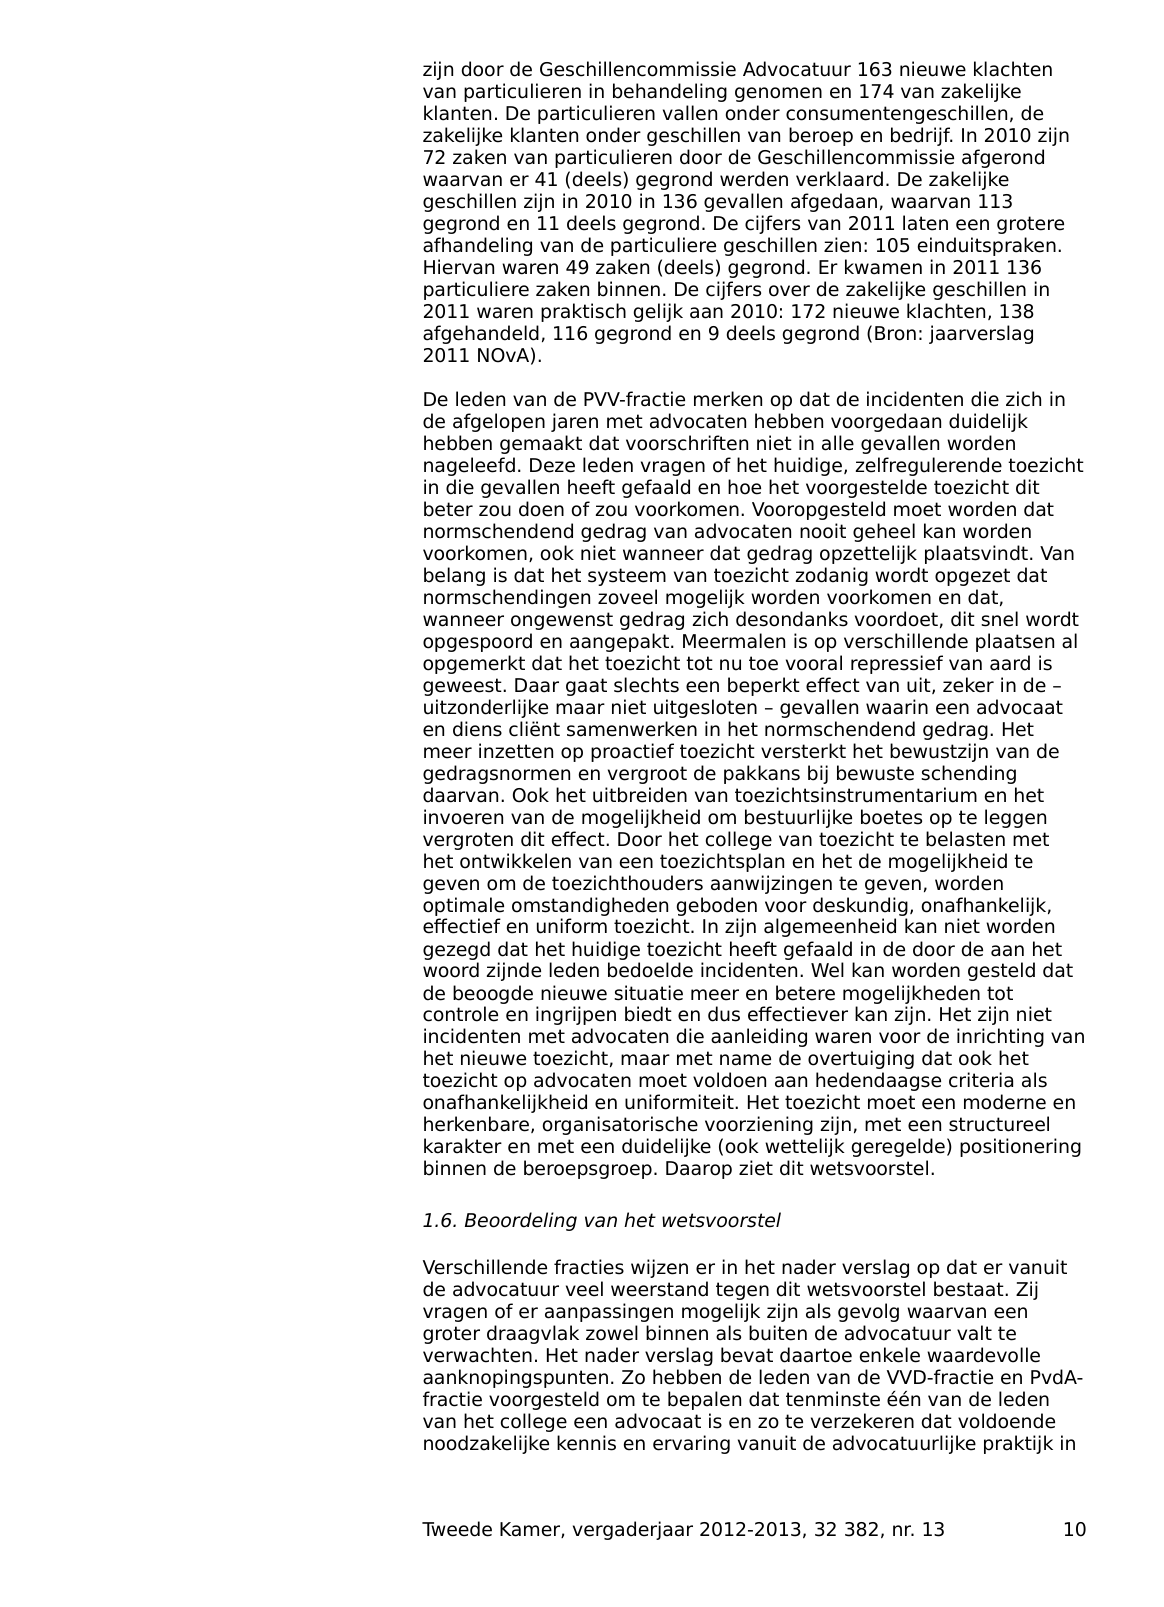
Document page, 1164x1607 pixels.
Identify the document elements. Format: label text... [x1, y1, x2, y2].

text De leden van de PVV-fractie merken op dat de incidenten die zich in de afgelopen jaren met advocaten hebben voorgedaan duidelijk hebben gemaakt dat voorschriften niet in alle gevallen worden nageleefd. Deze leden vragen of het huidige, zelfregulerende toezicht in die gevallen heeft gefaald en hoe het voorgestelde toezicht dit beter zou doen of zou voorkomen. Vooropgesteld moet worden dat normschendend gedrag van advocaten nooit geheel kan worden voorkomen, ook niet wanneer dat gedrag opzettelijk plaatsvindt. Van belang is dat het systeem van toezicht zodanig wordt opgezet dat normschendingen zoveel mogelijk worden voorkomen en dat, wanneer ongewenst gedrag zich desondanks voordoet, dit snel wordt opgespoord en aangepakt. Meermalen is op verschillende plaatsen al opgemerkt dat het toezicht tot nu toe vooral repressief van aard is geweest. Daar gaat slechts een beperkt effect van uit, zeker in de – uitzonderlijke maar niet uitgesloten – gevallen waarin een advocaat en diens cliënt samenwerken in het normschendend gedrag. Het meer inzetten op proactief toezicht versterkt het bewustzijn van de gedragsnormen en vergroot de pakkans bij bewuste schending daarvan. Ook het uitbreiden van toezichtsinstrumentarium en het invoeren van de mogelijkheid om bestuurlijke boetes op te leggen vergroten dit effect. Door het college van toezicht te belasten met het ontwikkelen van een toezichtsplan en het de mogelijkheid te geven om de toezichthouders aanwijzingen te geven, worden optimale omstandigheden geboden voor deskundig, onafhankelijk, effectief en uniform toezicht. In zijn algemeenheid kan niet worden gezegd dat het huidige toezicht heeft gefaald in de door de aan het woord zijnde leden bedoelde incidenten. Wel kan worden gesteld dat de beoogde nieuwe situatie meer en betere mogelijkheden tot controle en ingrijpen biedt en dus effectiever kan zijn. Het zijn niet incidenten met advocaten die aanleiding waren voor de inrichting van het nieuwe toezicht, maar met name de overtuiging dat ook het toezicht op advocaten moet voldoen aan hedendaagse criteria als onafhankelijkheid en uniformiteit. Het toezicht moet een moderne en herkenbare, organisatorische voorziening zijn, met een structureel karakter en met een duidelijke (ook wettelijk geregelde) positionering binnen de beroepsgroep. Daarop ziet dit wetsvoorstel. [422, 389, 1087, 1180]
text Verschillende fracties wijzen er in het nader verslag op dat er vanuit de advocatuur veel weerstand tegen dit wetsvoorstel bestaat. Zij vragen of er aanpassingen mogelijk zijn als gevolg waarvan een groter draagvlak zowel binnen als buiten de advocatuur valt te verwachten. Het nader verslag bevat daartoe enkele waardevolle aanknopingspunten. Zo hebben de leden van de VVD-fractie en PvdA-fractie voorgesteld om te bepalen dat tenminste één van de leden van het college een advocaat is en zo te verzekeren dat voldoende noodzakelijke kennis en ervaring vanuit de advocatuurlijke praktijk in [422, 1257, 1087, 1455]
text zijn door de Geschillencommissie Advocatuur 163 nieuwe klachten van particulieren in behandeling genomen en 174 van zakelijke klanten. De particulieren vallen onder consumentengeschillen, de zakelijke klanten onder geschillen van beroep en bedrijf. In 2010 zijn 72 zaken van particulieren door de Geschillencommissie afgerond waarvan er 41 (deels) gegrond werden verklaard. De zakelijke geschillen zijn in 2010 in 136 gevallen afgedaan, waarvan 113 gegrond en 11 deels gegrond. De cijfers van 2011 laten een grotere afhandeling van de particuliere geschillen zien: 105 einduitspraken. Hiervan waren 49 zaken (deels) gegrond. Er kwamen in 2011 136 particuliere zaken binnen. De cijfers over de zakelijke geschillen in 2011 waren praktisch gelijk aan 2010: 172 nieuwe klachten, 138 afgehandeld, 116 gegrond en 9 deels gegrond (Bron: jaarverslag 2011 NOvA). [422, 59, 1087, 367]
subtitle 1.6. Beoordeling van het wetsvoorstel [422, 1210, 1087, 1232]
